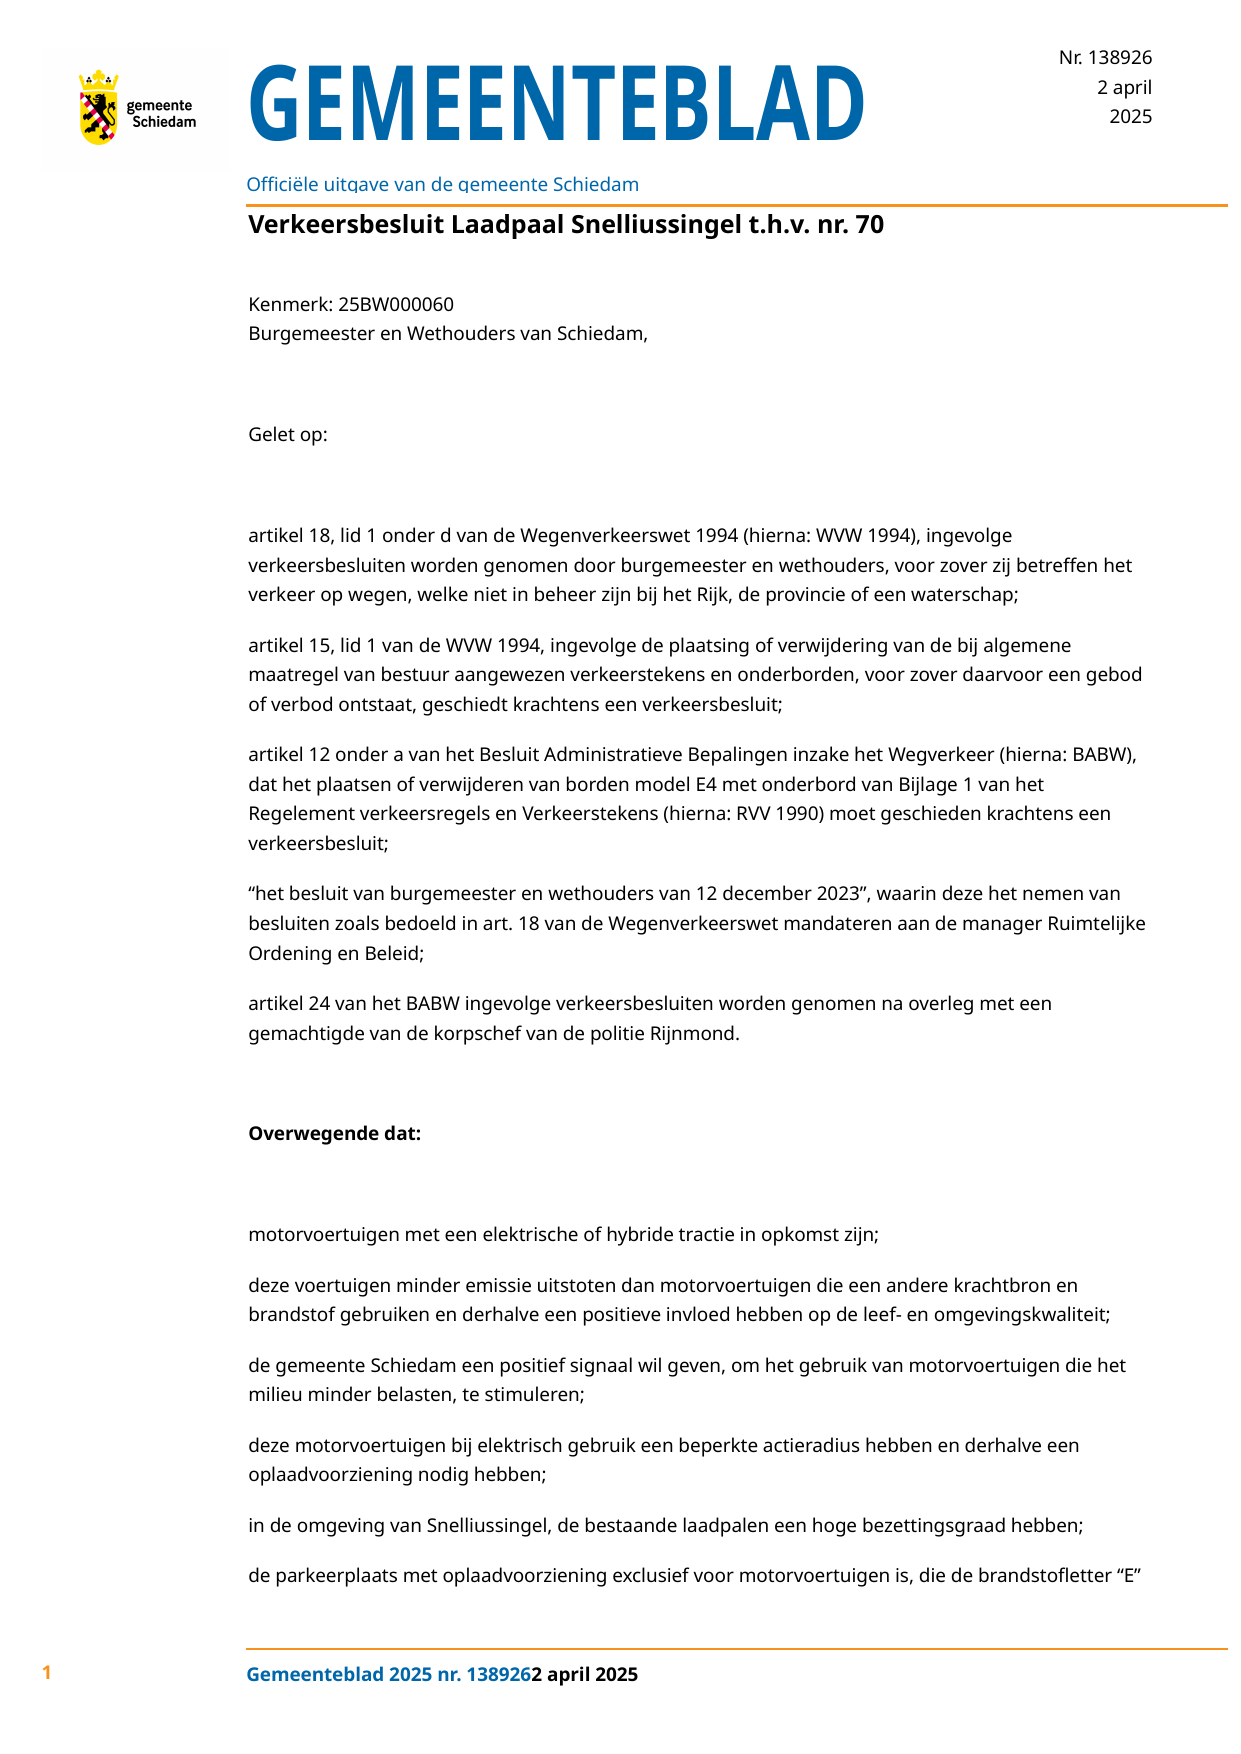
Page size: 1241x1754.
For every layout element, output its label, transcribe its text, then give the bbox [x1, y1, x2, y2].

text de gemeente Schiedam een positief signaal wil geven, om het gebruik van motorvoertuigen die het milieu minder belasten, te stimuleren; [248, 1352, 1152, 1407]
text artikel 18, lid 1 onder d van de Wegenverkeerswet 1994 (hierna: WVW 1994), ingevolge verkeersbesluiten worden genomen door burgemeester en wethouders, voor zover zij betreffen het verkeer op wegen, welke niet in beheer zijn bij het Rijk, de provincie of een waterschap; [248, 522, 1152, 607]
text deze motorvoertuigen bij elektrisch gebruik een beperkte actieradius hebben en derhalve een oplaadvoorziening nodig hebben; [248, 1432, 1152, 1487]
picture [41, 47, 231, 172]
text artikel 12 onder a van het Besluit Administratieve Bepalingen inzake het Wegverkeer (hierna: BABW), dat het plaatsen of verwijderen van borden model E4 met onderbord van Bijlage 1 van het Regelement verkeersregels en Verkeerstekens (hierna: RVV 1990) moet geschieden krachtens een verkeersbesluit; [248, 741, 1152, 856]
text artikel 15, lid 1 van de WVW 1994, ingevolge de plaatsing of verwijdering van de bij algemene maatregel van bestuur aangewezen verkeerstekens en onderborden, voor zover daarvoor een gebod of verbod ontstaat, geschiedt krachtens een verkeersbesluit; [248, 632, 1152, 717]
text motorvoertuigen met een elektrische of hybride tractie in opkomst zijn; [248, 1221, 1152, 1247]
text deze voertuigen minder emissie uitstoten dan motorvoertuigen die een andere krachtbron en brandstof gebruiken en derhalve een positieve invloed hebben op de leef- en omgevingskwaliteit; [248, 1272, 1152, 1327]
text in de omgeving van Snelliussingel, de bestaande laadpalen een hoge bezettingsgraad hebben; [248, 1512, 1152, 1538]
text Verkeersbesluit Laadpaal Snelliussingel t.h.v. nr. 70 [248, 207, 1152, 241]
text de parkeerplaats met oplaadvoorziening exclusief voor motorvoertuigen is, die de brandstofletter “E” [248, 1562, 1152, 1588]
text artikel 24 van het BABW ingevolge verkeersbesluiten worden genomen na overleg met een gemachtigde van de korpschef van de politie Rijnmond. [248, 990, 1152, 1046]
text “het besluit van burgemeester en wethouders van 12 december 2023”, waarin deze het nemen van besluiten zoals bedoeld in art. 18 van de Wegenverkeerswet mandateren aan de manager Ruimtelijke Ordening en Beleid; [248, 881, 1152, 966]
text Burgemeester en Wethouders van Schiedam, [248, 321, 1152, 346]
text Gelet op: [248, 421, 1152, 447]
text Overwegende dat: [248, 1121, 1152, 1146]
text Kenmerk: 25BW000060 [248, 291, 1152, 317]
